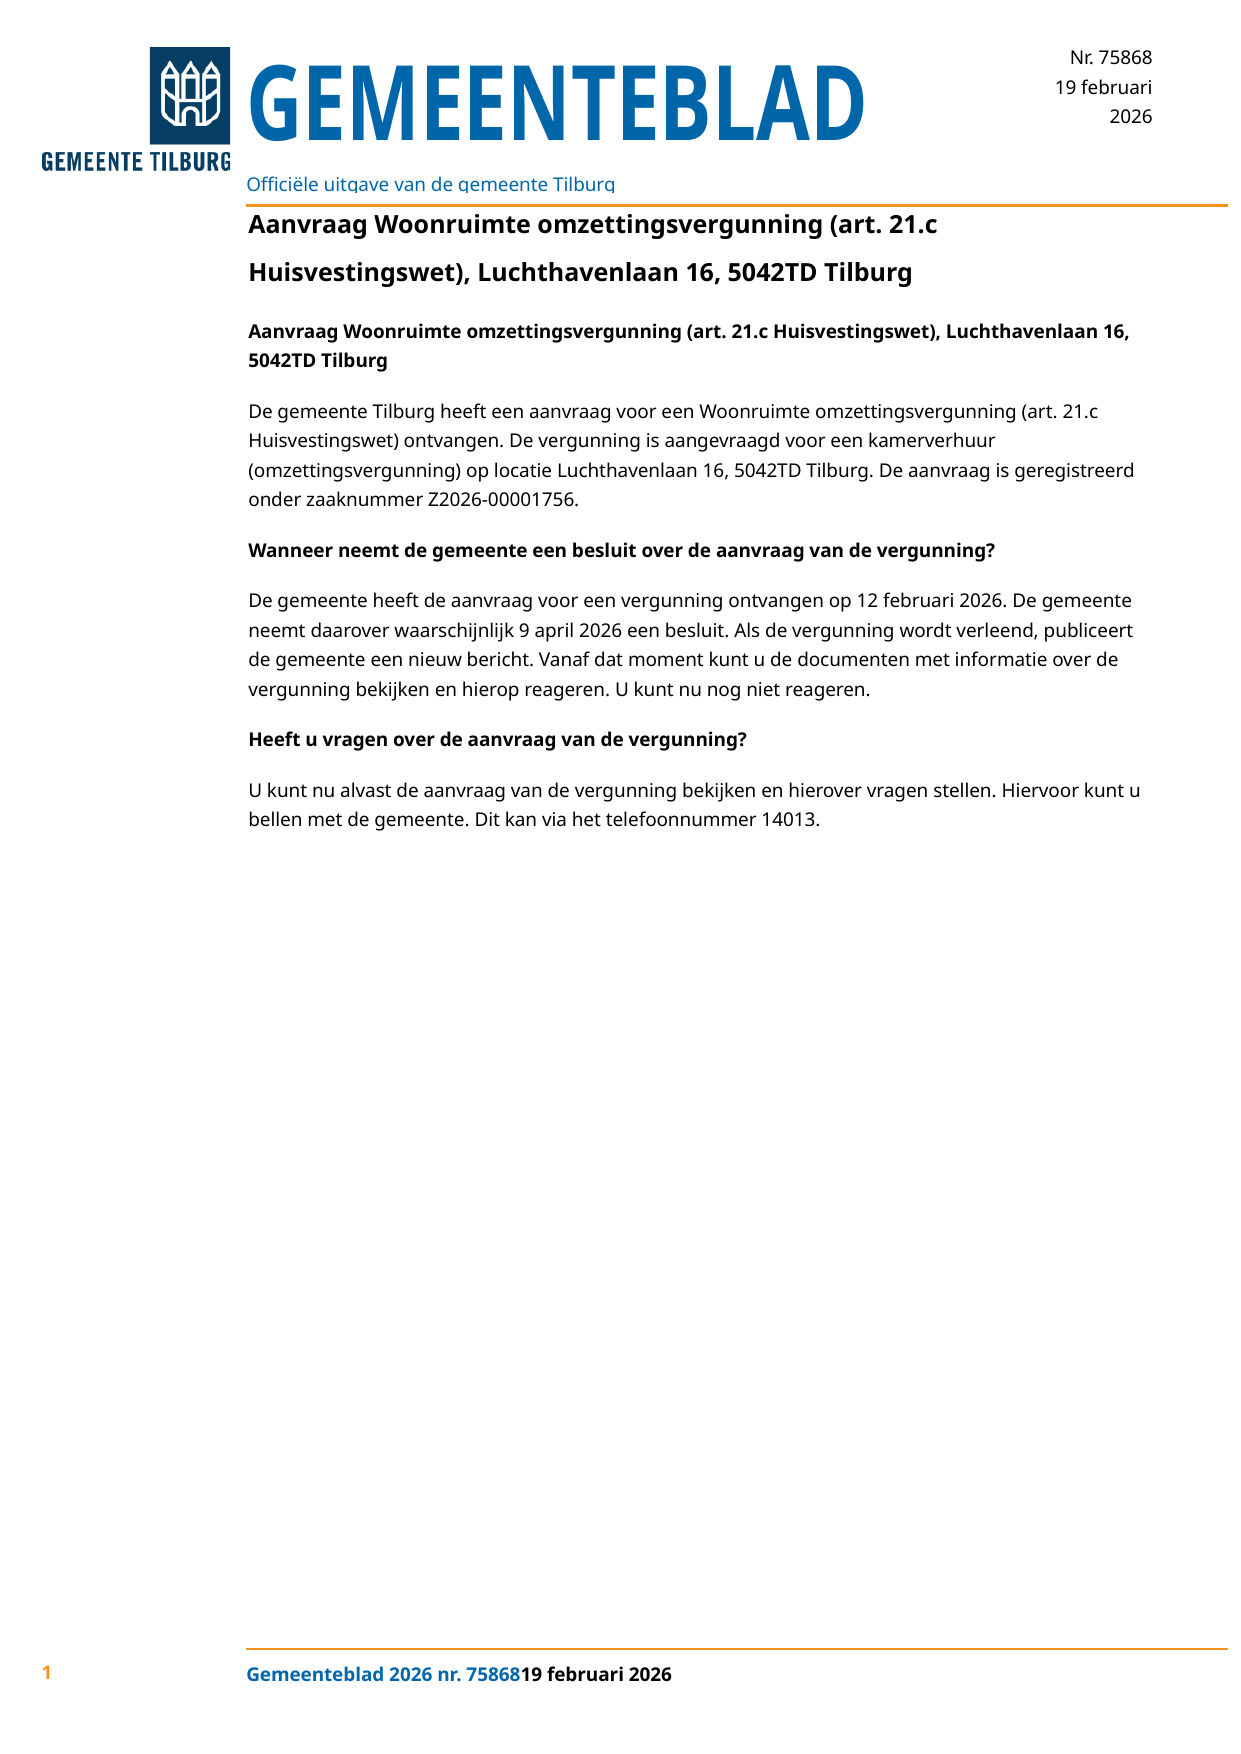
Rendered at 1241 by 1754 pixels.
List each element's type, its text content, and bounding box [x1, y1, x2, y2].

text Aanvraag Woonruimte omzettingsvergunning (art. 21.c Huisvestingswet), Luchthavenlaan 16, 5042TD Tilburg [248, 318, 1152, 373]
picture [41, 47, 231, 172]
text De gemeente Tilburg heeft een aanvraag voor een Woonruimte omzettingsvergunning (art. 21.c Huisvestingswet) ontvangen. De vergunning is aangevraagd voor een kamerverhuur (omzettingsvergunning) op locatie Luchthavenlaan 16, 5042TD Tilburg. De aanvraag is geregistreerd onder zaaknummer Z2026-00001756. [248, 398, 1152, 512]
text Aanvraag Woonruimte omzettingsvergunning (art. 21.c Huisvestingswet), Luchthavenlaan 16, 5042TD Tilburg [248, 207, 1152, 288]
text Wanneer neemt de gemeente een besluit over de aanvraag van de vergunning? [248, 537, 1152, 563]
text De gemeente heeft de aanvraag voor een vergunning ontvangen op 12 februari 2026. De gemeente neemt daarover waarschijnlijk 9 april 2026 een besluit. Als de vergunning wordt verleend, publiceert de gemeente een nieuw bericht. Vanaf dat moment kunt u de documenten met informatie over de vergunning bekijken en hierop reageren. U kunt nu nog niet reageren. [248, 587, 1152, 702]
text Heeft u vragen over de aanvraag van de vergunning? [248, 727, 1152, 752]
text U kunt nu alvast de aanvraag van de vergunning bekijken en hierover vragen stellen. Hiervoor kunt u bellen met de gemeente. Dit kan via het telefoonnummer 14013. [248, 777, 1152, 832]
